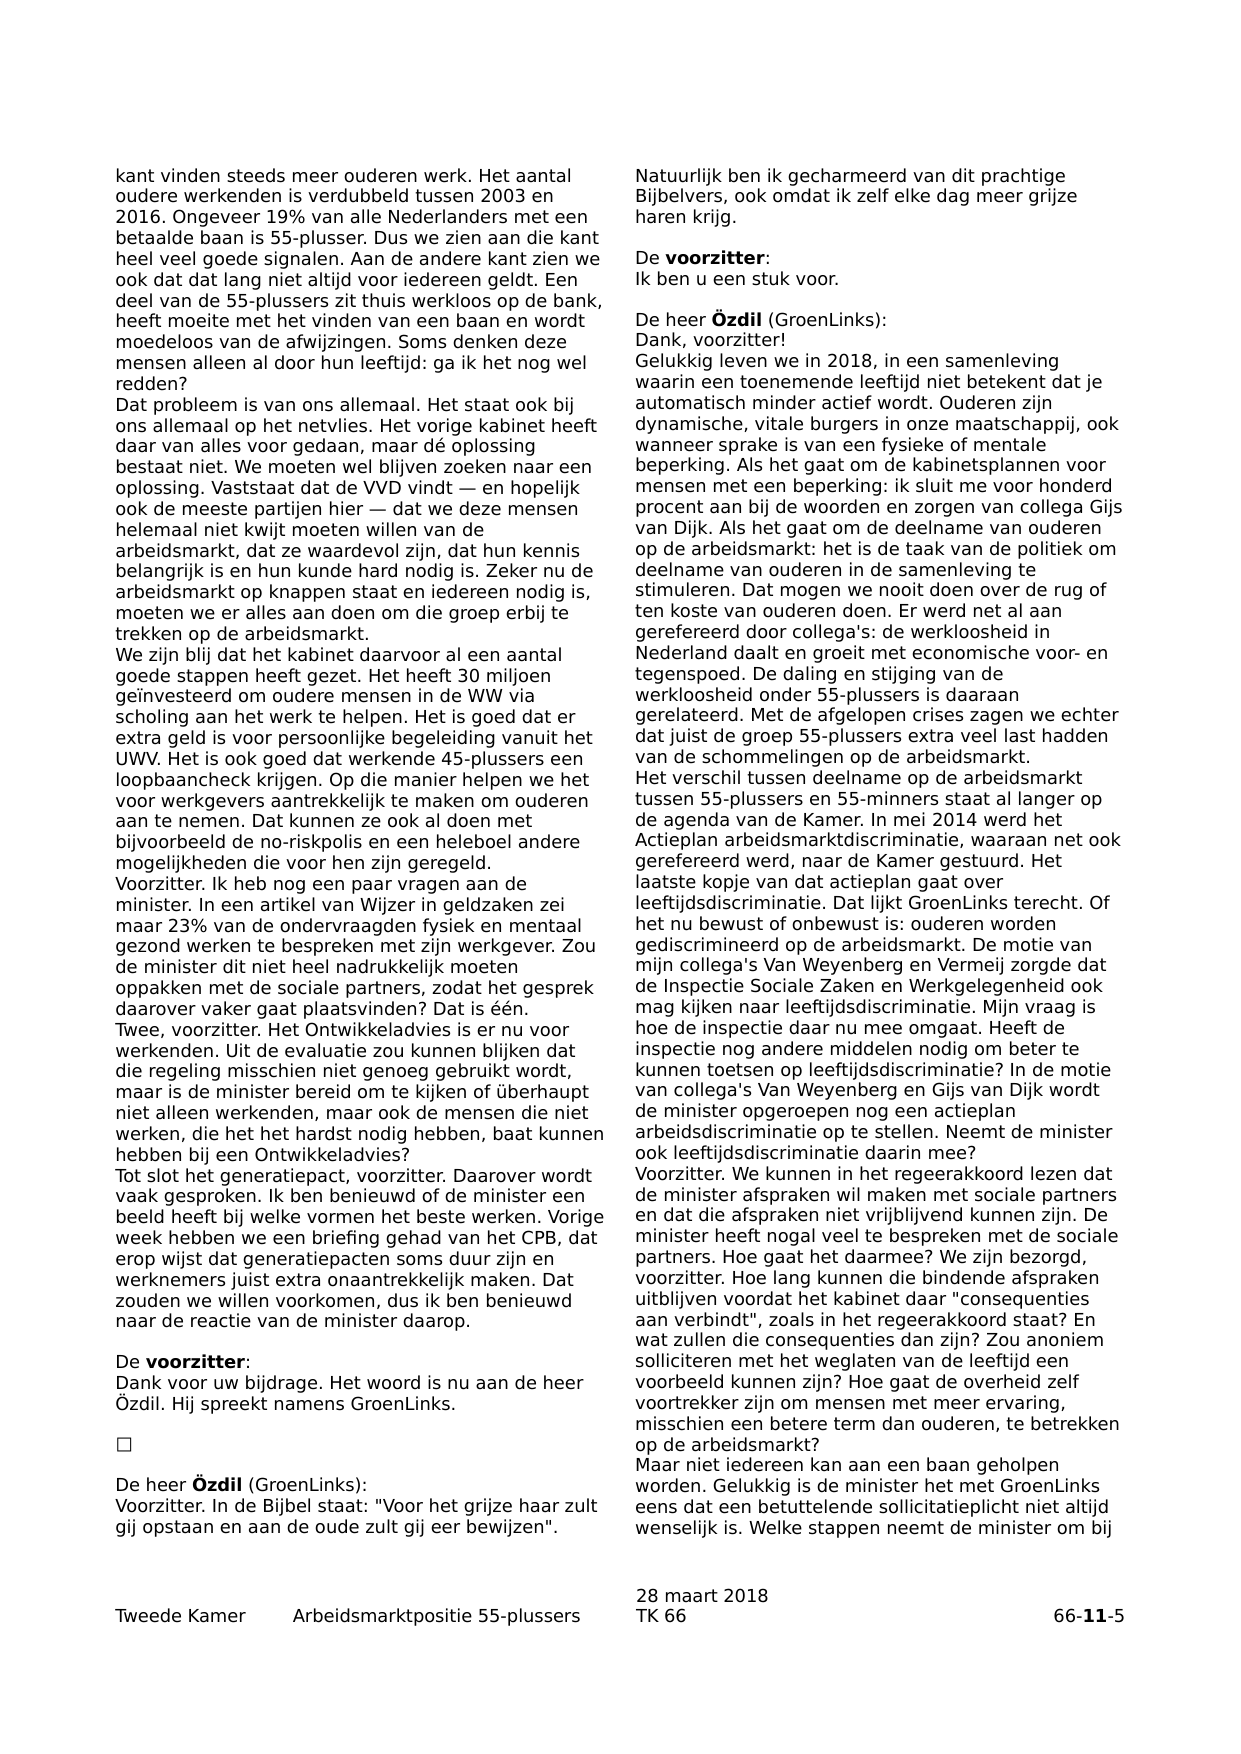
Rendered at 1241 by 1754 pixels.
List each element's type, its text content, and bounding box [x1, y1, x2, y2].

text Ik ben u een stuk voor. [635, 268, 1125, 289]
text Dank, voorzitter! [635, 330, 1125, 351]
text Voorzitter. Ik heb nog een paar vragen aan de minister. In een artikel van Wijzer in geldzaken zei maar 23% van de ondervraagden fysiek en mentaal gezond werken te bespreken met zijn werkgever. Zou de minister dit niet heel nadrukkelijk moeten oppakken met de sociale partners, zodat het gesprek daarover vaker gaat plaatsvinden? Dat is één. [115, 874, 605, 1019]
text Tot slot het generatiepact, voorzitter. Daarover wordt vaak gesproken. Ik ben benieuwd of de minister een beeld heeft bij welke vormen het beste werken. Vorige week hebben we een briefing gehad van het CPB, dat erop wijst dat generatiepacten soms duur zijn en werknemers juist extra onaantrekkelijk maken. Dat zouden we willen voorkomen, dus ik ben benieuwd naar de reactie van de minister daarop. [115, 1165, 605, 1332]
text Gelukkig leven we in 2018, in een samenleving waarin een toenemende leeftijd niet betekent dat je automatisch minder actief wordt. Ouderen zijn dynamische, vitale burgers in onze maatschappij, ook wanneer sprake is van een fysieke of mentale beperking. Als het gaat om de kabinetsplannen voor mensen met een beperking: ik sluit me voor honderd procent aan bij de woorden en zorgen van collega Gijs van Dijk. Als het gaat om de deelname van ouderen op de arbeidsmarkt: het is de taak van de politiek om deelname van ouderen in de samenleving te stimuleren. Dat mogen we nooit doen over de rug of ten koste van ouderen doen. Er werd net al aan gerefereerd door collega's: de werkloosheid in Nederland daalt en groeit met economische voor- en tegenspoed. De daling en stijging van de werkloosheid onder 55-plussers is daaraan gerelateerd. Met de afgelopen crises zagen we echter dat juist de groep 55-plussers extra veel last hadden van de schommelingen op de arbeidsmarkt. [635, 351, 1125, 768]
text Maar niet iedereen kan aan een baan geholpen worden. Gelukkig is de minister het met GroenLinks eens dat een betuttelende sollicitatieplicht niet altijd wenselijk is. Welke stappen neemt de minister om bij [635, 1455, 1125, 1538]
text kant vinden steeds meer ouderen werk. Het aantal oudere werkenden is verdubbeld tussen 2003 en 2016. Ongeveer 19% van alle Nederlanders met een betaalde baan is 55-plusser. Dus we zien aan die kant heel veel goede signalen. Aan de andere kant zien we ook dat dat lang niet altijd voor iedereen geldt. Een deel van de 55-plussers zit thuis werkloos op de bank, heeft moeite met het vinden van een baan en wordt moedeloos van de afwijzingen. Soms denken deze mensen alleen al door hun leeftijd: ga ik het nog wel redden? [115, 165, 605, 394]
text Voorzitter. In de Bijbel staat: "Voor het grijze haar zult gij opstaan en aan de oude zult gij eer bewijzen". [115, 1496, 605, 1537]
text Het verschil tussen deelname op de arbeidsmarkt tussen 55-plussers en 55-minners staat al langer op de agenda van de Kamer. In mei 2014 werd het Actieplan arbeidsmarktdiscriminatie, waaraan net ook gerefereerd werd, naar de Kamer gestuurd. Het laatste kopje van dat actieplan gaat over leeftijdsdiscriminatie. Dat lijkt GroenLinks terecht. Of het nu bewust of onbewust is: ouderen worden gediscrimineerd op de arbeidsmarkt. De motie van mijn collega's Van Weyenberg en Vermeij zorgde dat de Inspectie Sociale Zaken en Werkgelegenheid ook mag kijken naar leeftijdsdiscriminatie. Mijn vraag is hoe de inspectie daar nu mee omgaat. Heeft de inspectie nog andere middelen nodig om beter te kunnen toetsen op leeftijdsdiscriminatie? In de motie van collega's Van Weyenberg en Gijs van Dijk wordt de minister opgeroepen nog een actieplan arbeidsdiscriminatie op te stellen. Neemt de minister ook leeftijdsdiscriminatie daarin mee? [635, 768, 1125, 1163]
text De voorzitter: [115, 1352, 605, 1373]
text Twee, voorzitter. Het Ontwikkeladvies is er nu voor werkenden. Uit de evaluatie zou kunnen blijken dat die regeling misschien niet genoeg gebruikt wordt, maar is de minister bereid om te kijken of überhaupt niet alleen werkenden, maar ook de mensen die niet werken, die het het hardst nodig hebben, baat kunnen hebben bij een Ontwikkeladvies? [115, 1019, 605, 1165]
text De heer Özdil (GroenLinks): [115, 1475, 605, 1496]
text ⬜ [115, 1434, 605, 1455]
text Natuurlijk ben ik gecharmeerd van dit prachtige Bijbelvers, ook omdat ik zelf elke dag meer grijze haren krijg. [635, 165, 1125, 228]
text Dat probleem is van ons allemaal. Het staat ook bij ons allemaal op het netvlies. Het vorige kabinet heeft daar van alles voor gedaan, maar dé oplossing bestaat niet. We moeten wel blijven zoeken naar een oplossing. Vaststaat dat de VVD vindt — en hopelijk ook de meeste partijen hier — dat we deze mensen helemaal niet kwijt moeten willen van de arbeidsmarkt, dat ze waardevol zijn, dat hun kennis belangrijk is en hun kunde hard nodig is. Zeker nu de arbeidsmarkt op knappen staat en iedereen nodig is, moeten we er alles aan doen om die groep erbij te trekken op de arbeidsmarkt. [115, 394, 605, 644]
text Dank voor uw bijdrage. Het woord is nu aan de heer Özdil. Hij spreekt namens GroenLinks. [115, 1373, 605, 1414]
text De heer Özdil (GroenLinks): [635, 309, 1125, 330]
text Voorzitter. We kunnen in het regeerakkoord lezen dat de minister afspraken wil maken met sociale partners en dat die afspraken niet vrijblijvend kunnen zijn. De minister heeft nogal veel te bespreken met de sociale partners. Hoe gaat het daarmee? We zijn bezorgd, voorzitter. Hoe lang kunnen die bindende afspraken uitblijven voordat het kabinet daar "consequenties aan verbindt", zoals in het regeerakkoord staat? En wat zullen die consequenties dan zijn? Zou anoniem solliciteren met het weglaten van de leeftijd een voorbeeld kunnen zijn? Hoe gaat de overheid zelf voortrekker zijn om mensen met meer ervaring, misschien een betere term dan ouderen, te betrekken op de arbeidsmarkt? [635, 1163, 1125, 1455]
text We zijn blij dat het kabinet daarvoor al een aantal goede stappen heeft gezet. Het heeft 30 miljoen geïnvesteerd om oudere mensen in de WW via scholing aan het werk te helpen. Het is goed dat er extra geld is voor persoonlijke begeleiding vanuit het UWV. Het is ook goed dat werkende 45-plussers een loopbaancheck krijgen. Op die manier helpen we het voor werkgevers aantrekkelijk te maken om ouderen aan te nemen. Dat kunnen ze ook al doen met bijvoorbeeld de no-riskpolis en een heleboel andere mogelijkheden die voor hen zijn geregeld. [115, 644, 605, 874]
text De voorzitter: [635, 248, 1125, 268]
